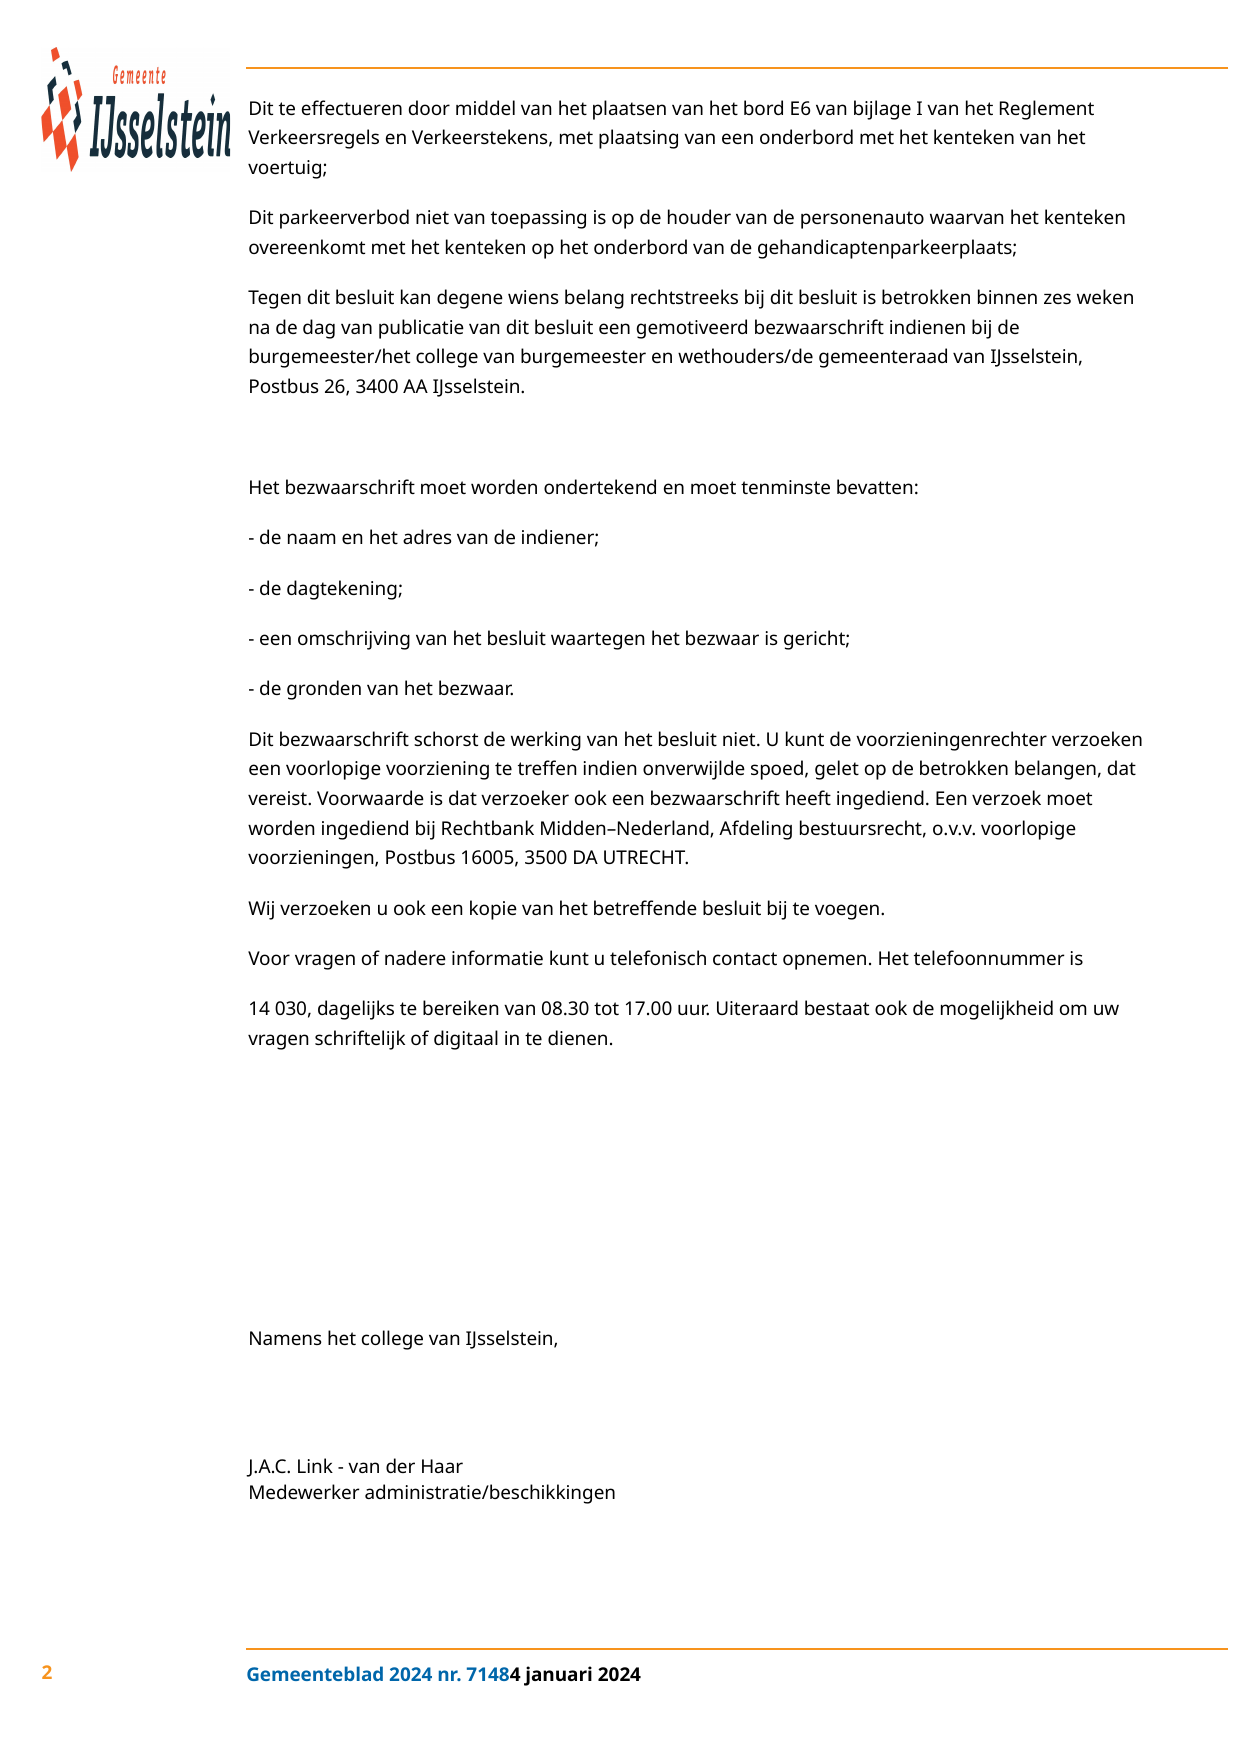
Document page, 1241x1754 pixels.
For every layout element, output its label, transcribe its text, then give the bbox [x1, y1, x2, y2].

text - een omschrijving van het besluit waartegen het bezwaar is gericht; [248, 625, 1152, 651]
text 14 030, dagelijks te bereiken van 08.30 tot 17.00 uur. Uiteraard bestaat ook de mogelijkheid om uw vragen schriftelijk of digitaal in te dienen. [248, 996, 1152, 1051]
text Tegen dit besluit kan degene wiens belang rechtstreeks bij dit besluit is betrokken binnen zes weken na de dag van publicatie van dit besluit een gemotiveerd bezwaarschrift indienen bij de burgemeester/het college van burgemeester en wethouders/de gemeenteraad van IJsselstein, Postbus 26, 3400 AA IJsselstein. [248, 284, 1152, 399]
picture [41, 47, 231, 172]
text J.A.C. Link - van der Haar [248, 1454, 1152, 1479]
text Voor vragen of nadere informatie kunt u telefonisch contact opnemen. Het telefoonnummer is [248, 945, 1152, 971]
text Dit bezwaarschrift schorst de werking van het besluit niet. U kunt de voorzieningenrechter verzoeken een voorlopige voorziening te treffen indien onverwijlde spoed, gelet op de betrokken belangen, dat vereist. Voorwaarde is dat verzoeker ook een bezwaarschrift heeft ingediend. Een verzoek moet worden ingediend bij Rechtbank Midden–Nederland, Afdeling bestuursrecht, o.v.v. voorlopige voorzieningen, Postbus 16005, 3500 DA UTRECHT. [248, 726, 1152, 870]
text Wij verzoeken u ook een kopie van het betreffende besluit bij te voegen. [248, 895, 1152, 921]
text Dit parkeerverbod niet van toepassing is op de houder van de personenauto waarvan het kenteken overeenkomt met het kenteken op het onderbord van de gehandicaptenparkeerplaats; [248, 204, 1152, 260]
text - de gronden van het bezwaar. [248, 676, 1152, 701]
text Medewerker administratie/beschikkingen [248, 1479, 1152, 1505]
text - de dagtekening; [248, 575, 1152, 601]
text Het bezwaarschrift moet worden ondertekend en moet tenminste bevatten: [248, 474, 1152, 500]
text Namens het college van IJsselstein, [248, 1325, 1152, 1351]
text - de naam en het adres van de indiener; [248, 524, 1152, 550]
text Dit te effectueren door middel van het plaatsen van het bord E6 van bijlage I van het Reglement Verkeersregels en Verkeerstekens, met plaatsing van een onderbord met het kenteken van het voertuig; [248, 95, 1152, 180]
